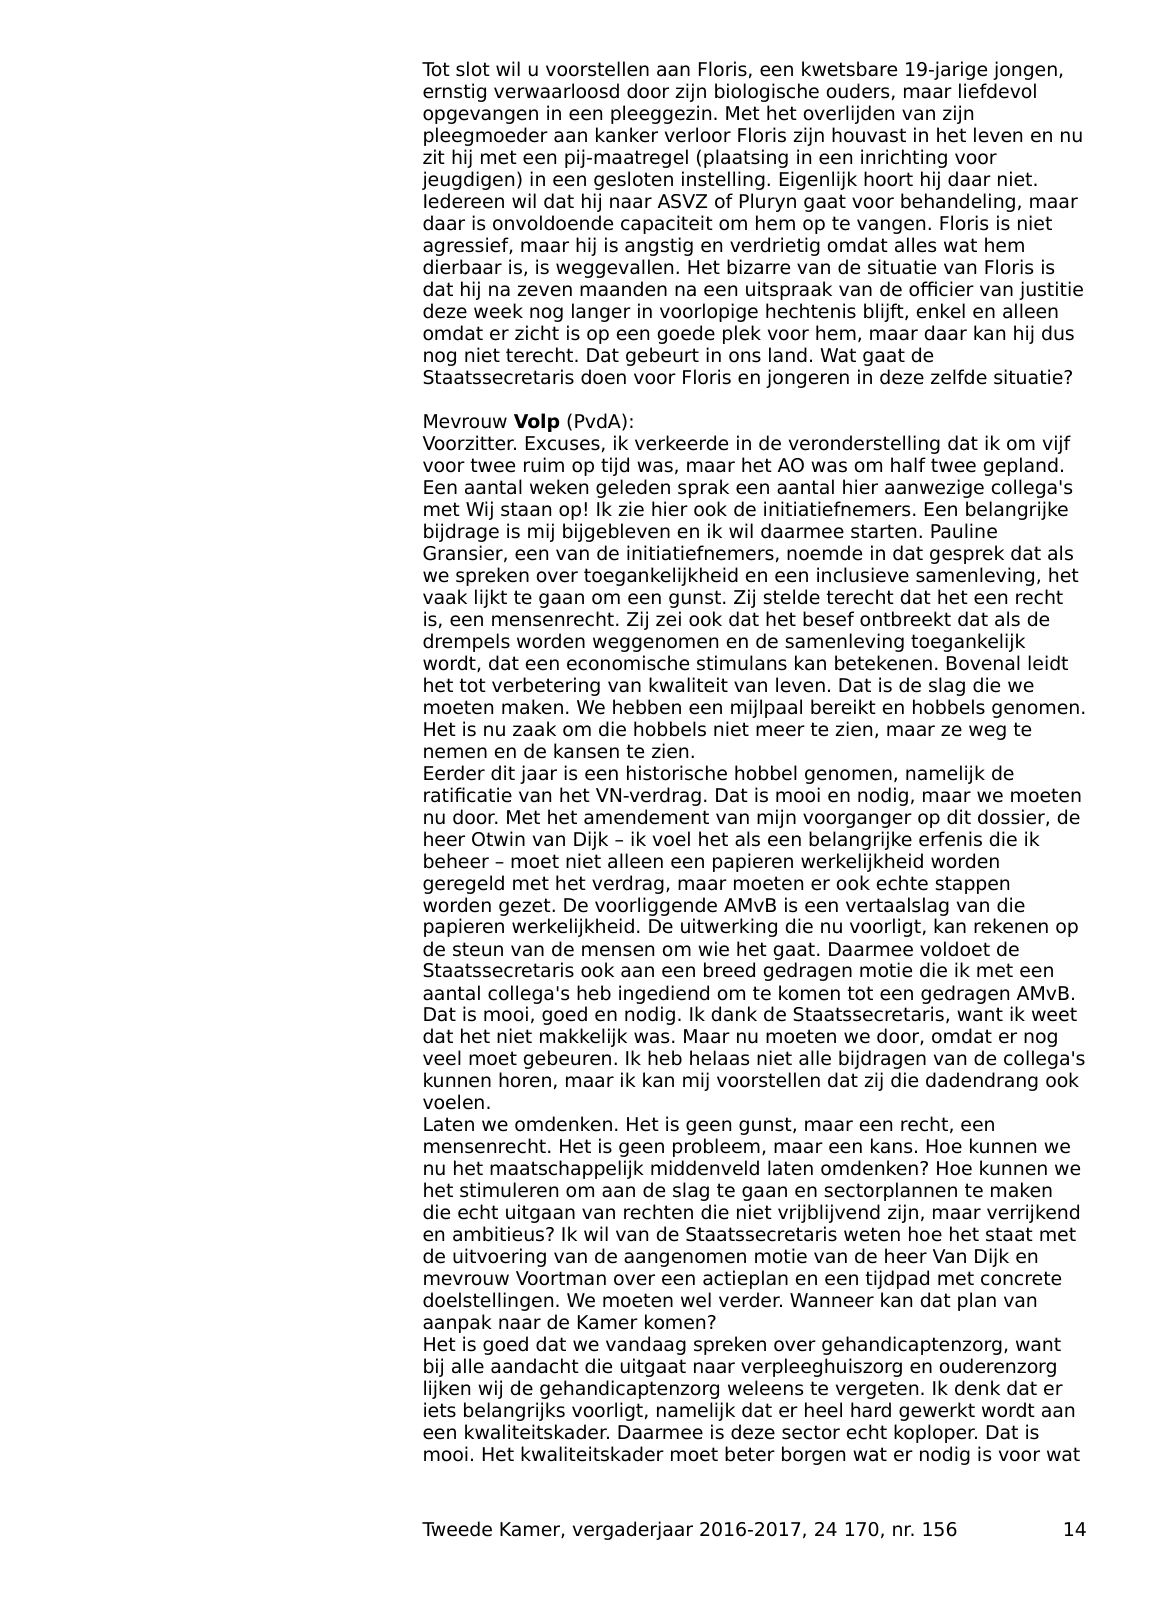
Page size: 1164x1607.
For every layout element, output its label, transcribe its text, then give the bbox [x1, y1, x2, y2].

text Tot slot wil u voorstellen aan Floris, een kwetsbare 19-jarige jongen, ernstig verwaarloosd door zijn biologische ouders, maar liefdevol opgevangen in een pleeggezin. Met het overlijden van zijn pleegmoeder aan kanker verloor Floris zijn houvast in het leven en nu zit hij met een pij-maatregel (plaatsing in een inrichting voor jeugdigen) in een gesloten instelling. Eigenlijk hoort hij daar niet. Iedereen wil dat hij naar ASVZ of Pluryn gaat voor behandeling, maar daar is onvoldoende capaciteit om hem op te vangen. Floris is niet agressief, maar hij is angstig en verdrietig omdat alles wat hem dierbaar is, is weggevallen. Het bizarre van de situatie van Floris is dat hij na zeven maanden na een uitspraak van de officier van justitie deze week nog langer in voorlopige hechtenis blijft, enkel en alleen omdat er zicht is op een goede plek voor hem, maar daar kan hij dus nog niet terecht. Dat gebeurt in ons land. Wat gaat de Staatssecretaris doen voor Floris en jongeren in deze zelfde situatie? [422, 59, 1087, 389]
text Eerder dit jaar is een historische hobbel genomen, namelijk de ratificatie van het VN-verdrag. Dat is mooi en nodig, maar we moeten nu door. Met het amendement van mijn voorganger op dit dossier, de heer Otwin van Dijk – ik voel het als een belangrijke erfenis die ik beheer – moet niet alleen een papieren werkelijkheid worden geregeld met het verdrag, maar moeten er ook echte stappen worden gezet. De voorliggende AMvB is een vertaalslag van die papieren werkelijkheid. De uitwerking die nu voorligt, kan rekenen op de steun van de mensen om wie het gaat. Daarmee voldoet de Staatssecretaris ook aan een breed gedragen motie die ik met een aantal collega's heb ingediend om te komen tot een gedragen AMvB. Dat is mooi, goed en nodig. Ik dank de Staatssecretaris, want ik weet dat het niet makkelijk was. Maar nu moeten we door, omdat er nog veel moet gebeuren. Ik heb helaas niet alle bijdragen van de collega's kunnen horen, maar ik kan mij voorstellen dat zij die dadendrang ook voelen. [422, 763, 1087, 1114]
text Voorzitter. Excuses, ik verkeerde in de veronderstelling dat ik om vijf voor twee ruim op tijd was, maar het AO was om half twee gepland. [422, 433, 1087, 477]
text Laten we omdenken. Het is geen gunst, maar een recht, een mensenrecht. Het is geen probleem, maar een kans. Hoe kunnen we nu het maatschappelijk middenveld laten omdenken? Hoe kunnen we het stimuleren om aan de slag te gaan en sectorplannen te maken die echt uitgaan van rechten die niet vrijblijvend zijn, maar verrijkend en ambitieus? Ik wil van de Staatssecretaris weten hoe het staat met de uitvoering van de aangenomen motie van de heer Van Dijk en mevrouw Voortman over een actieplan en een tijdpad met concrete doelstellingen. We moeten wel verder. Wanneer kan dat plan van aanpak naar de Kamer komen? [422, 1114, 1087, 1334]
text Een aantal weken geleden sprak een aantal hier aanwezige collega's met Wij staan op! Ik zie hier ook de initiatiefnemers. Een belangrijke bijdrage is mij bijgebleven en ik wil daarmee starten. Pauline Gransier, een van de initiatiefnemers, noemde in dat gesprek dat als we spreken over toegankelijkheid en een inclusieve samenleving, het vaak lijkt te gaan om een gunst. Zij stelde terecht dat het een recht is, een mensenrecht. Zij zei ook dat het besef ontbreekt dat als de drempels worden weggenomen en de samenleving toegankelijk wordt, dat een economische stimulans kan betekenen. Bovenal leidt het tot verbetering van kwaliteit van leven. Dat is de slag die we moeten maken. We hebben een mijlpaal bereikt en hobbels genomen. Het is nu zaak om die hobbels niet meer te zien, maar ze weg te nemen en de kansen te zien. [422, 477, 1087, 763]
text Mevrouw Volp (PvdA): [422, 411, 1087, 433]
text Het is goed dat we vandaag spreken over gehandicaptenzorg, want bij alle aandacht die uitgaat naar verpleeghuiszorg en ouderenzorg lijken wij de gehandicaptenzorg weleens te vergeten. Ik denk dat er iets belangrijks voorligt, namelijk dat er heel hard gewerkt wordt aan een kwaliteitskader. Daarmee is deze sector echt koploper. Dat is mooi. Het kwaliteitskader moet beter borgen wat er nodig is voor wat [422, 1334, 1087, 1466]
